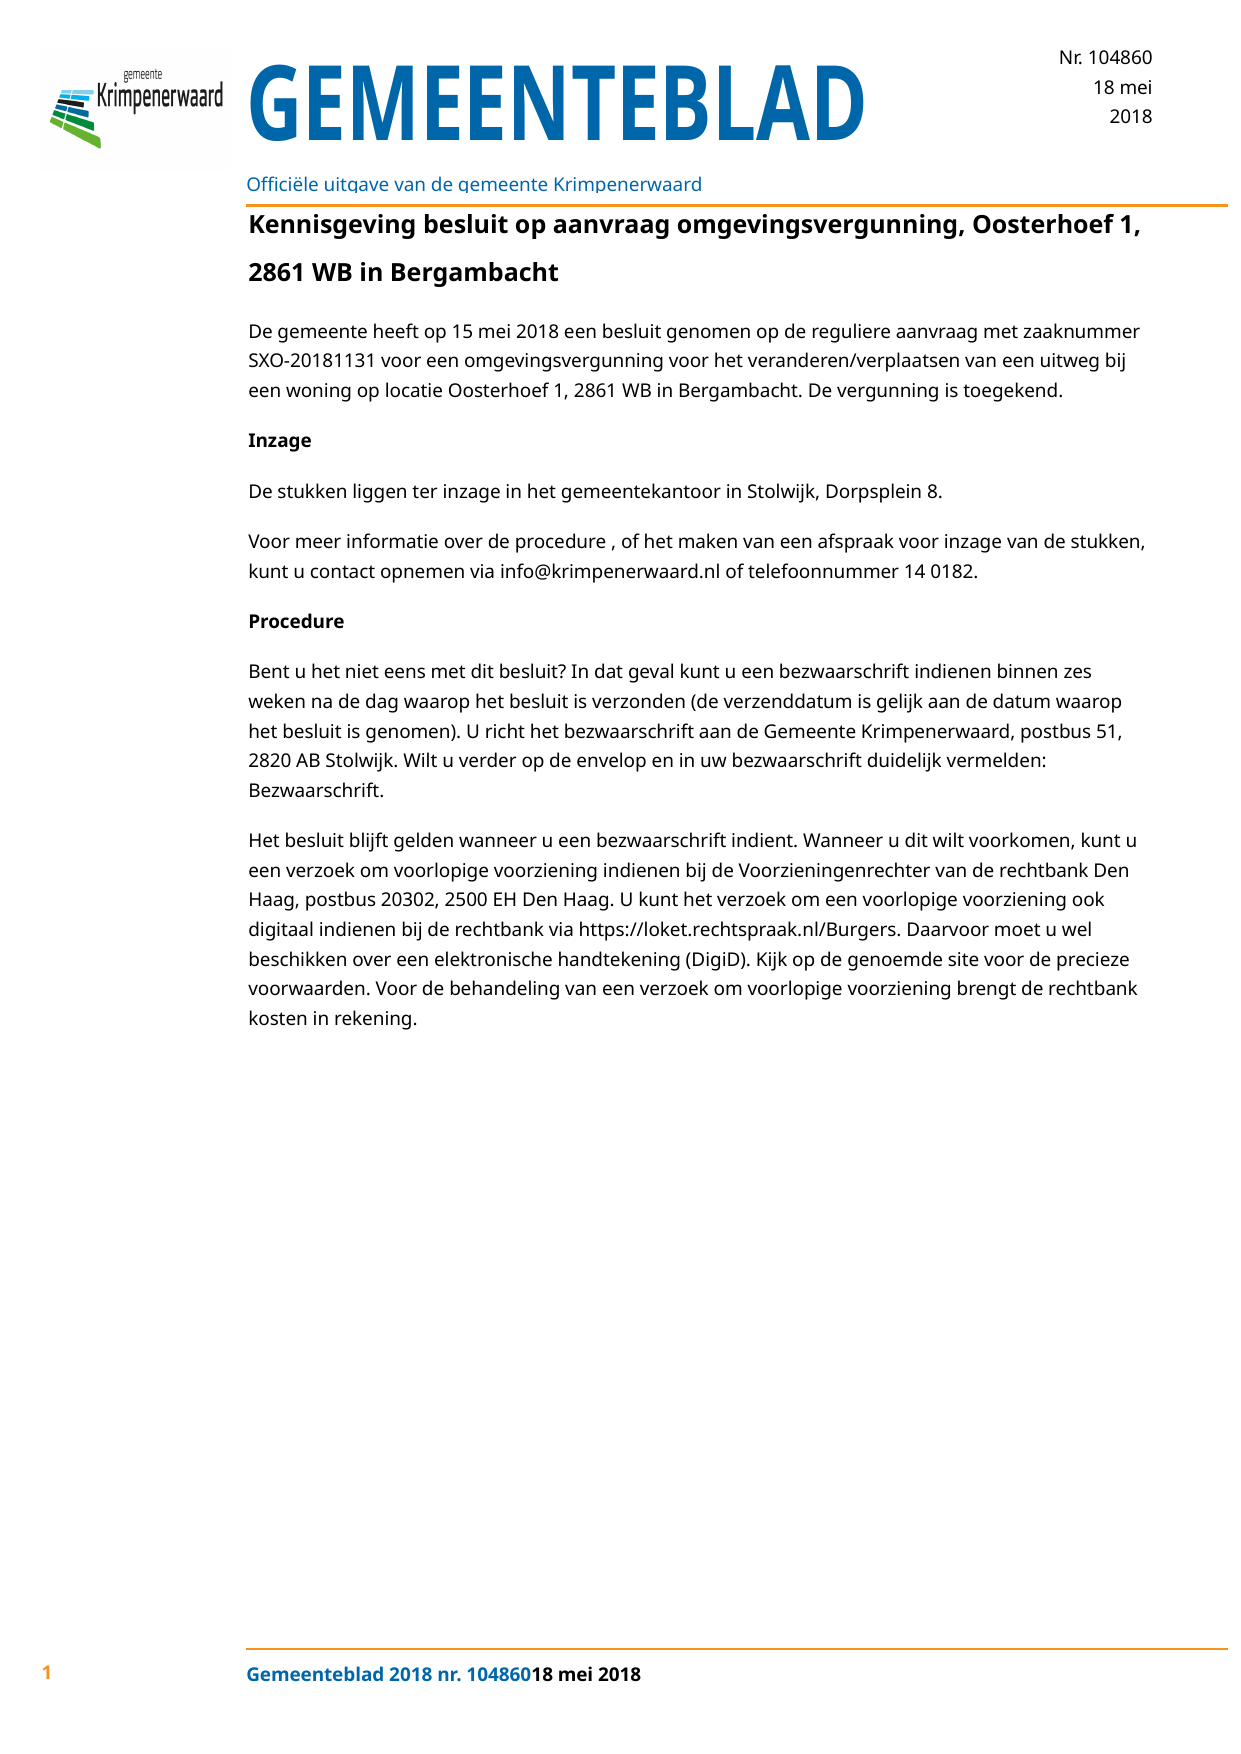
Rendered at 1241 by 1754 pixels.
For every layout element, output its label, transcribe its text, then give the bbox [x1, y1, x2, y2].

text Kennisgeving besluit op aanvraag omgevingsvergunning, Oosterhoef 1, 2861 WB in Bergambacht [248, 207, 1152, 288]
picture [41, 47, 231, 172]
text Het besluit blijft gelden wanneer u een bezwaarschrift indient. Wanneer u dit wilt voorkomen, kunt u een verzoek om voorlopige voorziening indienen bij de Voorzieningenrechter van de rechtbank Den Haag, postbus 20302, 2500 EH Den Haag. U kunt het verzoek om een voorlopige voorziening ook digitaal indienen bij de rechtbank via https://loket.rechtspraak.nl/Burgers. Daarvoor moet u wel beschikken over een elektronische handtekening (DigiD). Kijk op de genoemde site voor de precieze voorwaarden. Voor de behandeling van een verzoek om voorlopige voorziening brengt de rechtbank kosten in rekening. [248, 827, 1152, 1031]
text De stukken liggen ter inzage in het gemeentekantoor in Stolwijk, Dorpsplein 8. [248, 478, 1152, 504]
text Bent u het niet eens met dit besluit? In dat geval kunt u een bezwaarschrift indienen binnen zes weken na de dag waarop het besluit is verzonden (de verzenddatum is gelijk aan de datum waarop het besluit is genomen). U richt het bezwaarschrift aan de Gemeente Krimpenerwaard, postbus 51, 2820 AB Stolwijk. Wilt u verder op de envelop en in uw bezwaarschrift duidelijk vermelden: Bezwaarschrift. [248, 659, 1152, 803]
text De gemeente heeft op 15 mei 2018 een besluit genomen op de reguliere aanvraag met zaaknummer SXO-20181131 voor een omgevingsvergunning voor het veranderen/verplaatsen van een uitweg bij een woning op locatie Oosterhoef 1, 2861 WB in Bergambacht. De vergunning is toegekend. [248, 318, 1152, 403]
text Inzage [248, 427, 1152, 453]
text Procedure [248, 608, 1152, 634]
text Voor meer informatie over de procedure , of het maken van een afspraak voor inzage van de stukken, kunt u contact opnemen via info@krimpenerwaard.nl of telefoonnummer 14 0182. [248, 528, 1152, 584]
